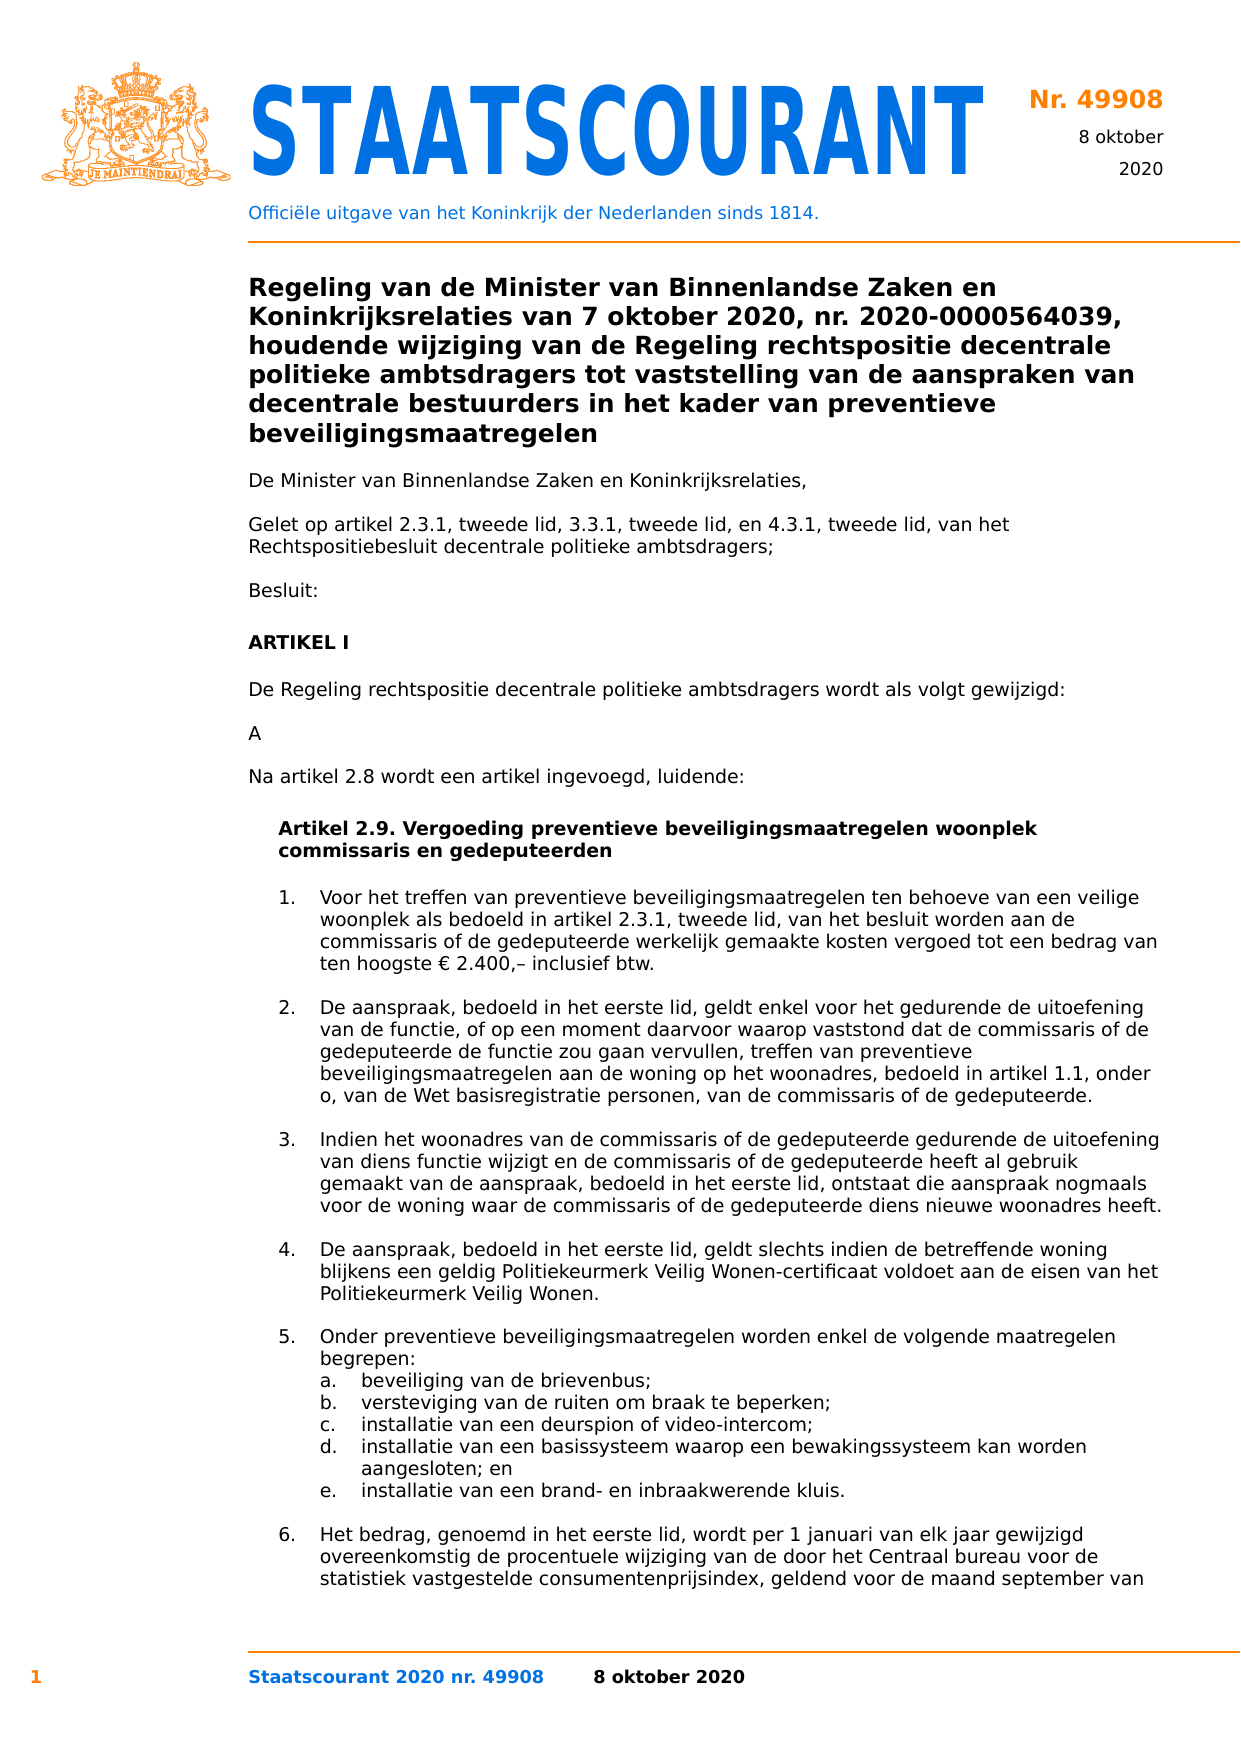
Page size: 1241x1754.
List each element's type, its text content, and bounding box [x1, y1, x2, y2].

text 1. Voor het treffen van preventieve beveiligingsmaatregelen ten behoeve van een veilige woonplek als bedoeld in artikel 2.3.1, tweede lid, van het besluit worden aan de commissaris of de gedeputeerde werkelijk gemaakte kosten vergoed tot een bedrag van ten hoogste € 2.400,– inclusief btw. [278, 887, 1163, 975]
text d. installatie van een basissysteem waarop een bewakingssysteem kan worden aangesloten; en [319, 1436, 1163, 1480]
table_header Nr. 49908 [998, 62, 1240, 121]
subtitle Regeling van de Minister van Binnenlandse Zaken en Koninkrijksrelaties van 7 oktober 2020, nr. 2020-0000564039, houdende wijziging van de Regeling rechtspositie decentrale politieke ambtsdragers tot vaststelling van de aanspraken van decentrale bestuurders in het kader van preventieve beveiligingsmaatregelen [248, 273, 1163, 448]
table_cell 8 oktober [998, 121, 1240, 153]
text b. versteviging van de ruiten om braak te beperken; [319, 1392, 1163, 1414]
text Na artikel 2.8 wordt een artikel ingevoegd, luidende: [248, 766, 1163, 788]
table_header [25, 62, 248, 241]
text 2. De aanspraak, bedoeld in het eerste lid, geldt enkel voor het gedurende de uitoefening van de functie, of op een moment daarvoor waarop vaststond dat de commissaris of de gedeputeerde de functie zou gaan vervullen, treffen van preventieve beveiligingsmaatregelen aan de woning op het woonadres, bedoeld in artikel 1.1, onder o, van de Wet basisregistratie personen, van de commissaris of de gedeputeerde. [278, 997, 1163, 1107]
text Besluit: [248, 579, 1163, 602]
text 4. De aanspraak, bedoeld in het eerste lid, geldt slechts indien de betreffende woning blijkens een geldig Politiekeurmerk Veilig Wonen-certificaat voldoet aan de eisen van het Politiekeurmerk Veilig Wonen. [278, 1238, 1163, 1304]
text Gelet op artikel 2.3.1, tweede lid, 3.3.1, tweede lid, en 4.3.1, tweede lid, van het Rechtspositiebesluit decentrale politieke ambtsdragers; [248, 514, 1163, 558]
text c. installatie van een deurspion of video-intercom; [319, 1414, 1163, 1436]
text A [248, 722, 1163, 744]
subtitle ARTIKEL I [248, 632, 1163, 653]
table_cell 2020 [998, 153, 1240, 203]
text De Regeling rechtspositie decentrale politieke ambtsdragers wordt als volgt gewijzigd: [248, 678, 1163, 701]
table_header STAATSCOURANT [248, 62, 998, 203]
picture [41, 62, 231, 186]
text 3. Indien het woonadres van de commissaris of de gedeputeerde gedurende de uitoefening van diens functie wijzigt en de commissaris of de gedeputeerde heeft al gebruik gemaakt van de aanspraak, bedoeld in het eerste lid, ontstaat die aanspraak nogmaals voor de woning waar de commissaris of de gedeputeerde diens nieuwe woonadres heeft. [278, 1129, 1163, 1217]
text a. beveiliging van de brievenbus; [319, 1370, 1163, 1392]
text e. installatie van een brand- en inbraakwerende kluis. [319, 1480, 1163, 1502]
table_cell Officiële uitgave van het Koninkrijk der Nederlanden sinds 1814. [248, 203, 1240, 241]
text 5. Onder preventieve beveiligingsmaatregelen worden enkel de volgende maatregelen begrepen: [278, 1326, 1163, 1370]
text De Minister van Binnenlandse Zaken en Koninkrijksrelaties, [248, 470, 1163, 492]
subtitle Artikel 2.9. Vergoeding preventieve beveiligingsmaatregelen woonplek commissaris en gedeputeerden [278, 818, 1163, 862]
text 6. Het bedrag, genoemd in het eerste lid, wordt per 1 januari van elk jaar gewijzigd overeenkomstig de procentuele wijziging van de door het Centraal bureau voor de statistiek vastgestelde consumentenprijsindex, geldend voor de maand september van [278, 1524, 1163, 1590]
